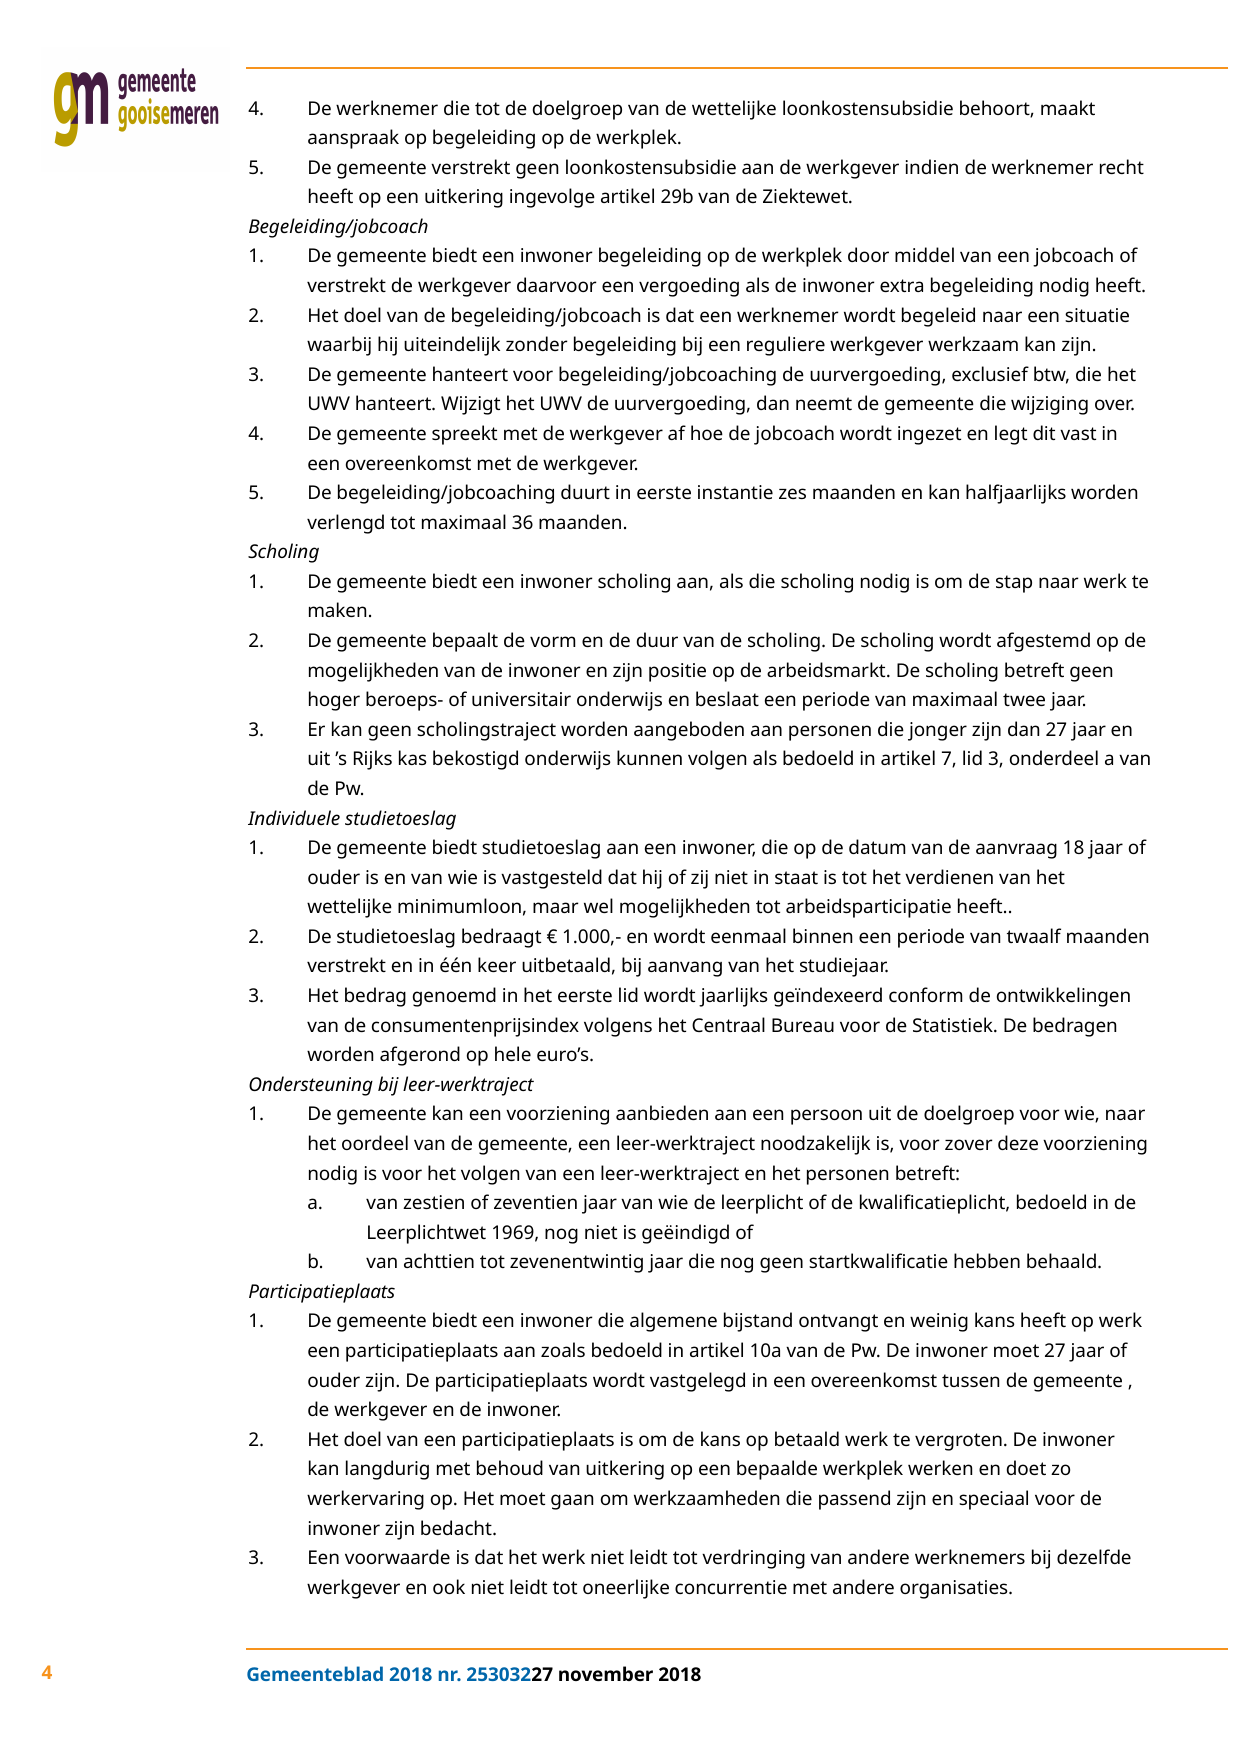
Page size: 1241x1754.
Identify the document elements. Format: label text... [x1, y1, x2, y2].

list De gemeente biedt een inwoner begeleiding op de werkplek door middel van een jobcoach of verstrekt de werkgever daarvoor een vergoeding als de inwoner extra begeleiding nodig heeft. [248, 243, 1152, 298]
list De gemeente biedt studietoeslag aan een inwoner, die op de datum van de aanvraag 18 jaar of ouder is en van wie is vastgesteld dat hij of zij niet in staat is tot het verdienen van het wettelijke minimumloon, maar wel mogelijkheden tot arbeidsparticipatie heeft.. [248, 834, 1152, 919]
list van achttien tot zevenentwintig jaar die nog geen startkwalificatie hebben behaald. [307, 1248, 1152, 1274]
list Het doel van de begeleiding/jobcoach is dat een werknemer wordt begeleid naar een situatie waarbij hij uiteindelijk zonder begeleiding bij een reguliere werkgever werkzaam kan zijn. [248, 302, 1152, 357]
list De gemeente biedt een inwoner die algemene bijstand ontvangt en weinig kans heeft op werk een participatieplaats aan zoals bedoeld in artikel 10a van de Pw. De inwoner moet 27 jaar of ouder zijn. De participatieplaats wordt vastgelegd in een overeenkomst tussen de gemeente , de werkgever en de inwoner. [248, 1308, 1152, 1422]
text Scholing [248, 538, 1152, 564]
text Begeleiding/jobcoach [248, 213, 1152, 239]
list Het doel van een participatieplaats is om de kans op betaald werk te vergroten. De inwoner kan langdurig met behoud van uitkering op een bepaalde werkplek werken en doet zo werkervaring op. Het moet gaan om werkzaamheden die passend zijn en speciaal voor de inwoner zijn bedacht. [248, 1426, 1152, 1541]
text Individuele studietoeslag [248, 805, 1152, 831]
picture [41, 47, 231, 172]
text Ondersteuning bij leer-werktraject [248, 1071, 1152, 1097]
list De werknemer die tot de doelgroep van de wettelijke loonkostensubsidie behoort, maakt aanspraak op begeleiding op de werkplek. [248, 95, 1152, 150]
list De studietoeslag bedraagt € 1.000,- en wordt eenmaal binnen een periode van twaalf maanden verstrekt en in één keer uitbetaald, bij aanvang van het studiejaar. [248, 923, 1152, 978]
list De gemeente spreekt met de werkgever af hoe de jobcoach wordt ingezet en legt dit vast in een overeenkomst met de werkgever. [248, 420, 1152, 476]
list van zestien of zeventien jaar van wie de leerplicht of de kwalificatieplicht, bedoeld in de Leerplichtwet 1969, nog niet is geëindigd of [307, 1189, 1152, 1245]
list Het bedrag genoemd in het eerste lid wordt jaarlijks geïndexeerd conform de ontwikkelingen van de consumentenprijsindex volgens het Centraal Bureau voor de Statistiek. De bedragen worden afgerond op hele euro’s. [248, 982, 1152, 1067]
list De begeleiding/jobcoaching duurt in eerste instantie zes maanden en kan halfjaarlijks worden verlengd tot maximaal 36 maanden. [248, 479, 1152, 535]
list De gemeente hanteert voor begeleiding/jobcoaching de uurvergoeding, exclusief btw, die het UWV hanteert. Wijzigt het UWV de uurvergoeding, dan neemt de gemeente die wijziging over. [248, 361, 1152, 416]
list De gemeente bepaalt de vorm en de duur van de scholing. De scholing wordt afgestemd op de mogelijkheden van de inwoner en zijn positie op de arbeidsmarkt. De scholing betreft geen hoger beroeps- of universitair onderwijs en beslaat een periode van maximaal twee jaar. [248, 627, 1152, 712]
list De gemeente verstrekt geen loonkostensubsidie aan de werkgever indien de werknemer recht heeft op een uitkering ingevolge artikel 29b van de Ziektewet. [248, 154, 1152, 209]
text Participatieplaats [248, 1278, 1152, 1304]
list De gemeente biedt een inwoner scholing aan, als die scholing nodig is om de stap naar werk te maken. [248, 568, 1152, 623]
list Een voorwaarde is dat het werk niet leidt tot verdringing van andere werknemers bij dezelfde werkgever en ook niet leidt tot oneerlijke concurrentie met andere organisaties. [248, 1544, 1152, 1600]
list Er kan geen scholingstraject worden aangeboden aan personen die jonger zijn dan 27 jaar en uit ’s Rijks kas bekostigd onderwijs kunnen volgen als bedoeld in artikel 7, lid 3, onderdeel a van de Pw. [248, 716, 1152, 801]
list De gemeente kan een voorziening aanbieden aan een persoon uit de doelgroep voor wie, naar het oordeel van de gemeente, een leer-werktraject noodzakelijk is, voor zover deze voorziening nodig is voor het volgen van een leer-werktraject en het personen betreft: [248, 1101, 1152, 1186]
